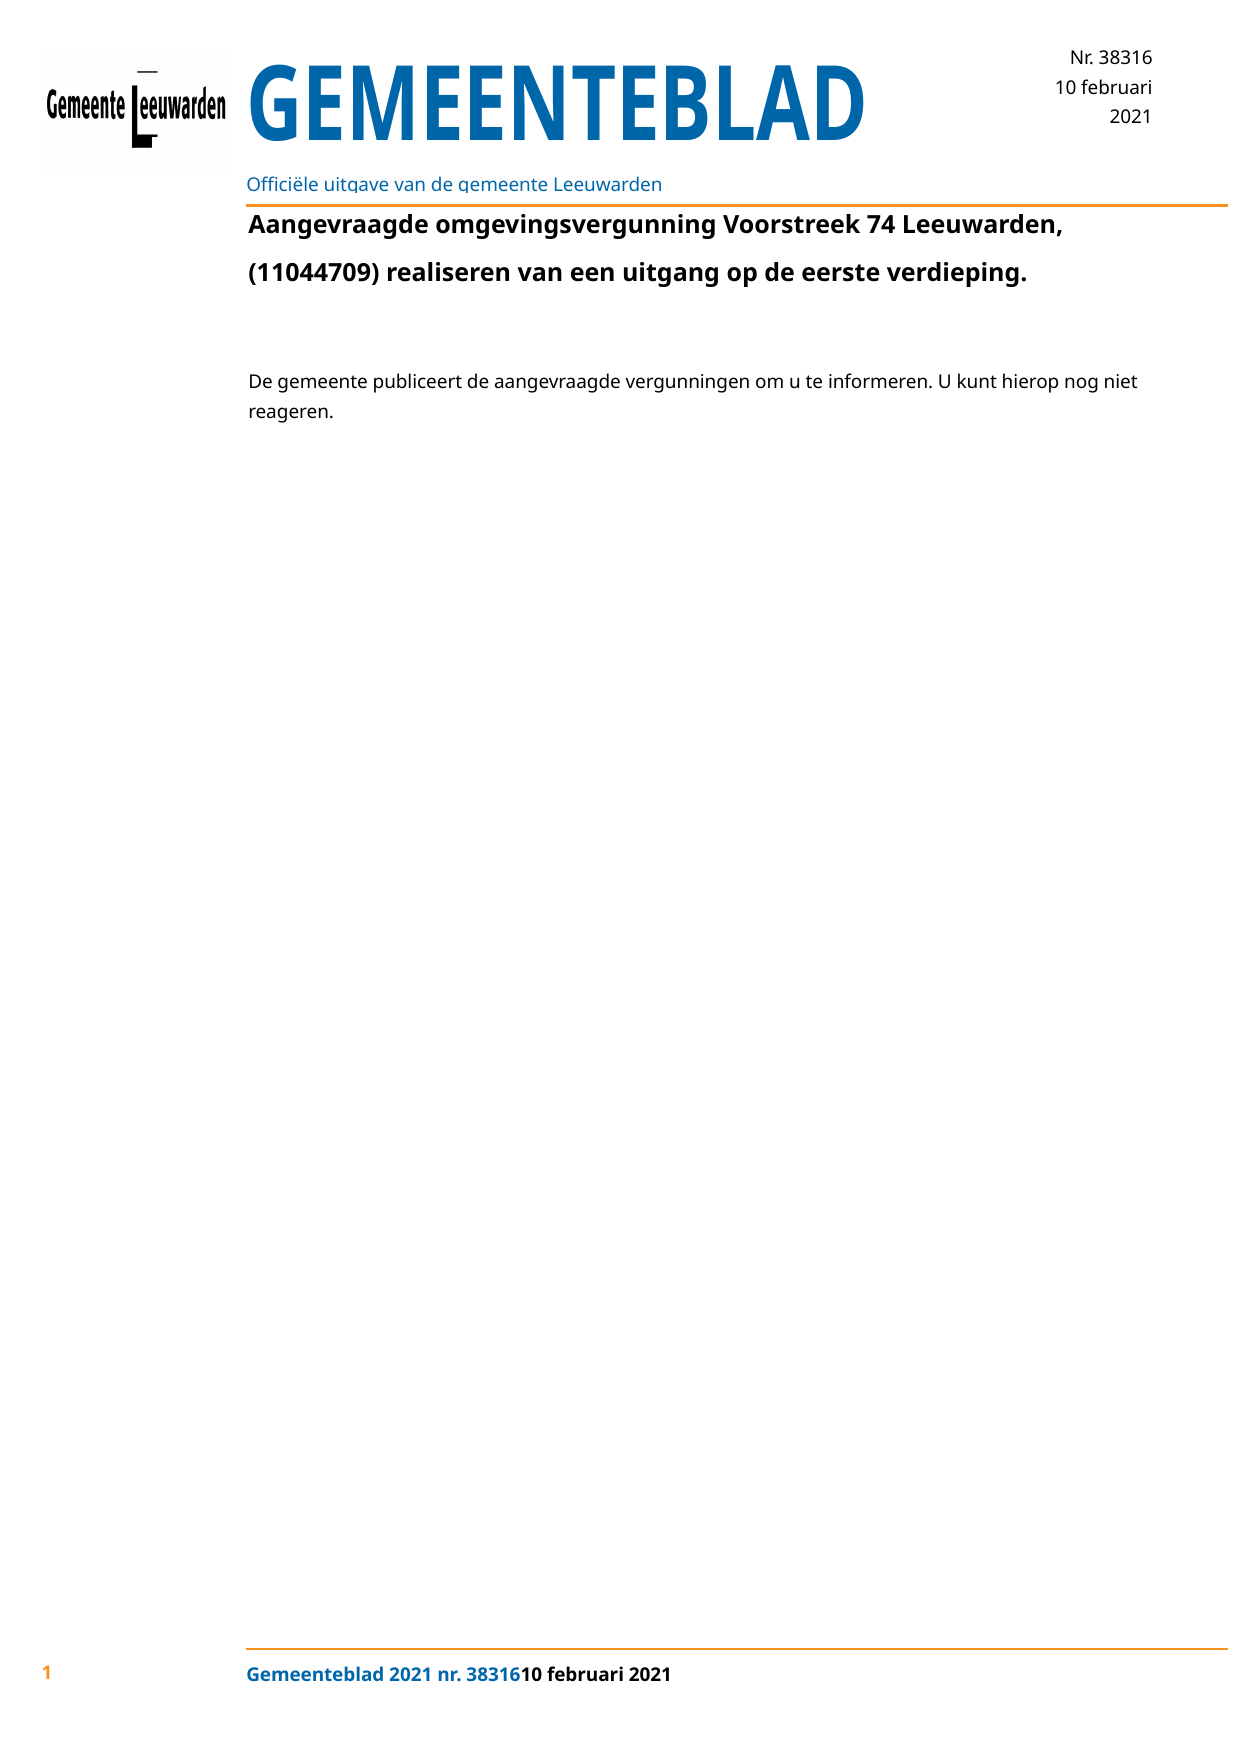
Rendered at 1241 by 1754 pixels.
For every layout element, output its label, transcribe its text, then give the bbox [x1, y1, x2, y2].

text Aangevraagde omgevingsvergunning Voorstreek 74 Leeuwarden, (11044709) realiseren van een uitgang op de eerste verdieping. [248, 207, 1152, 288]
text De gemeente publiceert de aangevraagde vergunningen om u te informeren. U kunt hierop nog niet reageren. [248, 368, 1152, 424]
picture [41, 47, 231, 172]
